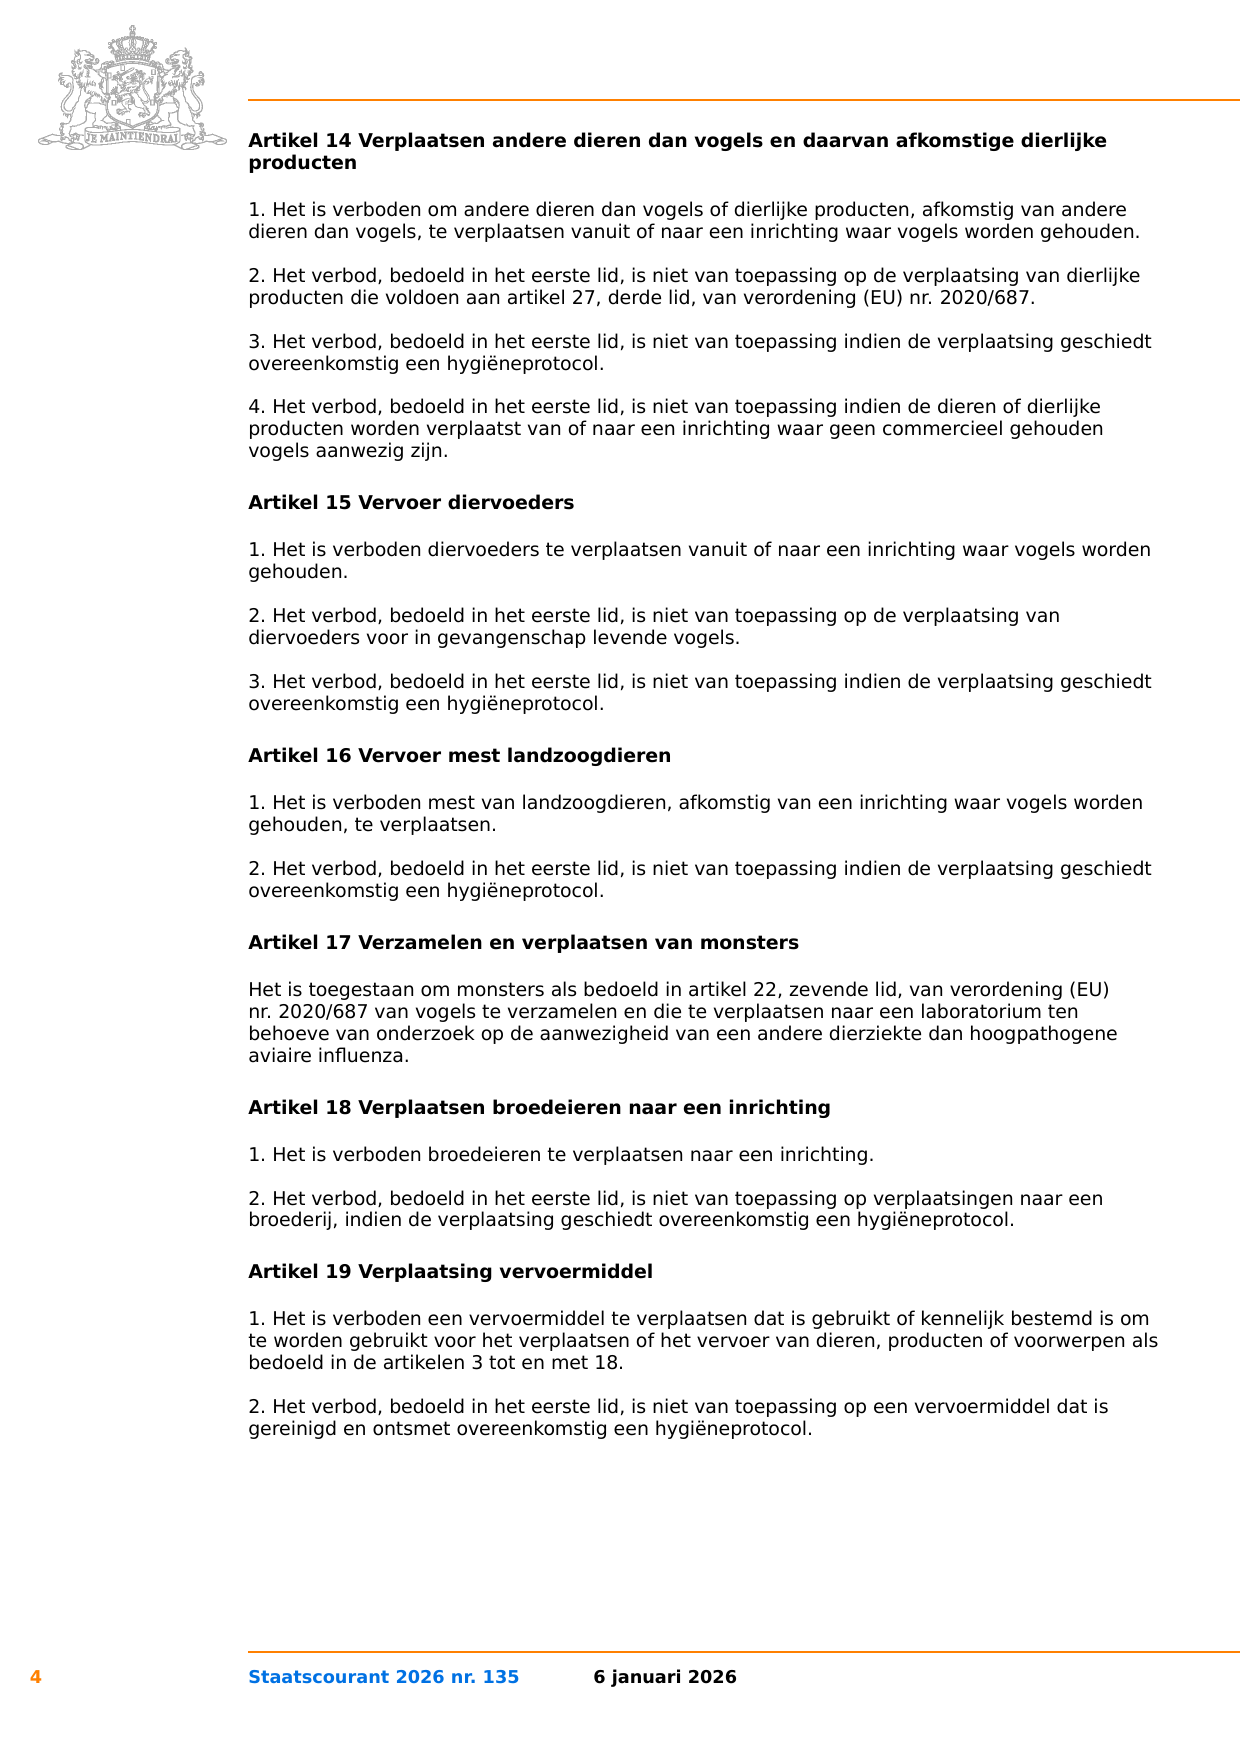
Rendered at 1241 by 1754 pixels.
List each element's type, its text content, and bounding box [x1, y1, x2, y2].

text 1. Het is verboden om andere dieren dan vogels of dierlijke producten, afkomstig van andere dieren dan vogels, te verplaatsen vanuit of naar een inrichting waar vogels worden gehouden. [248, 199, 1163, 243]
text 2. Het verbod, bedoeld in het eerste lid, is niet van toepassing indien de verplaatsing geschiedt overeenkomstig een hygiëneprotocol. [248, 858, 1163, 902]
subtitle Artikel 18 Verplaatsen broedeieren naar een inrichting [248, 1097, 1163, 1118]
text 2. Het verbod, bedoeld in het eerste lid, is niet van toepassing op een vervoermiddel dat is gereinigd en ontsmet overeenkomstig een hygiëneprotocol. [248, 1396, 1163, 1440]
text 2. Het verbod, bedoeld in het eerste lid, is niet van toepassing op de verplaatsing van dierlijke producten die voldoen aan artikel 27, derde lid, van verordening (EU) nr. 2020/687. [248, 265, 1163, 309]
text 1. Het is verboden mest van landzoogdieren, afkomstig van een inrichting waar vogels worden gehouden, te verplaatsen. [248, 792, 1163, 836]
text 2. Het verbod, bedoeld in het eerste lid, is niet van toepassing op de verplaatsing van diervoeders voor in gevangenschap levende vogels. [248, 605, 1163, 649]
subtitle Artikel 19 Verplaatsing vervoermiddel [248, 1261, 1163, 1283]
text 2. Het verbod, bedoeld in het eerste lid, is niet van toepassing op verplaatsingen naar een broederij, indien de verplaatsing geschiedt overeenkomstig een hygiëneprotocol. [248, 1187, 1163, 1231]
subtitle Artikel 15 Vervoer diervoeders [248, 492, 1163, 514]
picture [38, 25, 227, 150]
text 4. Het verbod, bedoeld in het eerste lid, is niet van toepassing indien de dieren of dierlijke producten worden verplaatst van of naar een inrichting waar geen commercieel gehouden vogels aanwezig zijn. [248, 396, 1163, 462]
text 1. Het is verboden een vervoermiddel te verplaatsen dat is gebruikt of kennelijk bestemd is om te worden gebruikt voor het verplaatsen of het vervoer van dieren, producten of voorwerpen als bedoeld in de artikelen 3 tot en met 18. [248, 1308, 1163, 1374]
text 1. Het is verboden broedeieren te verplaatsen naar een inrichting. [248, 1143, 1163, 1166]
text Het is toegestaan om monsters als bedoeld in artikel 22, zevende lid, van verordening (EU) nr. 2020/687 van vogels te verzamelen en die te verplaatsen naar een laboratorium ten behoeve van onderzoek op de aanwezigheid van een andere dierziekte dan hoogpathogene aviaire influenza. [248, 979, 1163, 1067]
text 3. Het verbod, bedoeld in het eerste lid, is niet van toepassing indien de verplaatsing geschiedt overeenkomstig een hygiëneprotocol. [248, 671, 1163, 715]
text 1. Het is verboden diervoeders te verplaatsen vanuit of naar een inrichting waar vogels worden gehouden. [248, 539, 1163, 583]
text 3. Het verbod, bedoeld in het eerste lid, is niet van toepassing indien de verplaatsing geschiedt overeenkomstig een hygiëneprotocol. [248, 331, 1163, 374]
subtitle Artikel 17 Verzamelen en verplaatsen van monsters [248, 932, 1163, 954]
subtitle Artikel 14 Verplaatsen andere dieren dan vogels en daarvan afkomstige dierlijke producten [248, 130, 1163, 174]
subtitle Artikel 16 Vervoer mest landzoogdieren [248, 745, 1163, 767]
